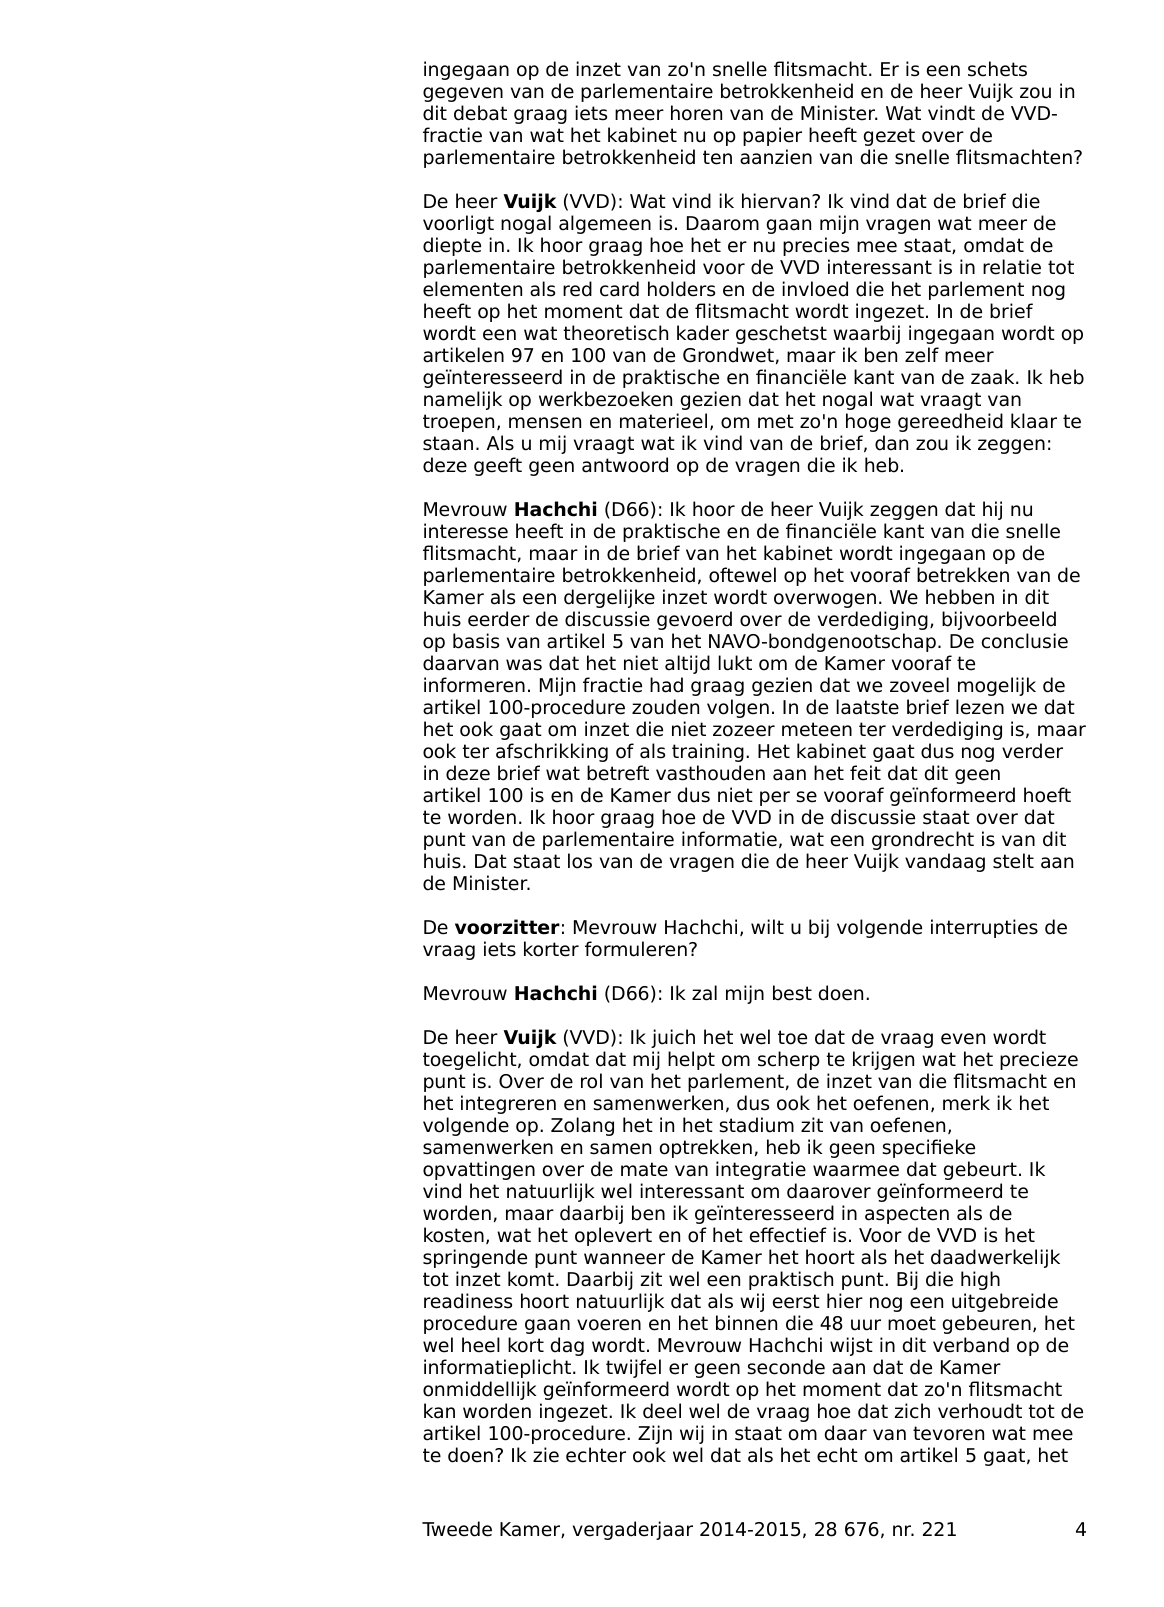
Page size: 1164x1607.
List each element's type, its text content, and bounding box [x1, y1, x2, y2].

text Mevrouw Hachchi (D66): Ik zal mijn best doen. [422, 983, 1087, 1005]
text De heer Vuijk (VVD): Ik juich het wel toe dat de vraag even wordt toegelicht, omdat dat mij helpt om scherp te krijgen wat het precieze punt is. Over de rol van het parlement, de inzet van die flitsmacht en het integreren en samenwerken, dus ook het oefenen, merk ik het volgende op. Zolang het in het stadium zit van oefenen, samenwerken en samen optrekken, heb ik geen specifieke opvattingen over de mate van integratie waarmee dat gebeurt. Ik vind het natuurlijk wel interessant om daarover geïnformeerd te worden, maar daarbij ben ik geïnteresseerd in aspecten als de kosten, wat het oplevert en of het effectief is. Voor de VVD is het springende punt wanneer de Kamer het hoort als het daadwerkelijk tot inzet komt. Daarbij zit wel een praktisch punt. Bij die high readiness hoort natuurlijk dat als wij eerst hier nog een uitgebreide procedure gaan voeren en het binnen die 48 uur moet gebeuren, het wel heel kort dag wordt. Mevrouw Hachchi wijst in dit verband op de informatieplicht. Ik twijfel er geen seconde aan dat de Kamer onmiddellijk geïnformeerd wordt op het moment dat zo'n flitsmacht kan worden ingezet. Ik deel wel de vraag hoe dat zich verhoudt tot de artikel 100-procedure. Zijn wij in staat om daar van tevoren wat mee te doen? Ik zie echter ook wel dat als het echt om artikel 5 gaat, het [422, 1027, 1087, 1467]
text ingegaan op de inzet van zo'n snelle flitsmacht. Er is een schets gegeven van de parlementaire betrokkenheid en de heer Vuijk zou in dit debat graag iets meer horen van de Minister. Wat vindt de VVD-fractie van wat het kabinet nu op papier heeft gezet over de parlementaire betrokkenheid ten aanzien van die snelle flitsmachten? [422, 59, 1087, 169]
text Mevrouw Hachchi (D66): Ik hoor de heer Vuijk zeggen dat hij nu interesse heeft in de praktische en de financiële kant van die snelle flitsmacht, maar in de brief van het kabinet wordt ingegaan op de parlementaire betrokkenheid, oftewel op het vooraf betrekken van de Kamer als een dergelijke inzet wordt overwogen. We hebben in dit huis eerder de discussie gevoerd over de verdediging, bijvoorbeeld op basis van artikel 5 van het NAVO-bondgenootschap. De conclusie daarvan was dat het niet altijd lukt om de Kamer vooraf te informeren. Mijn fractie had graag gezien dat we zoveel mogelijk de artikel 100-procedure zouden volgen. In de laatste brief lezen we dat het ook gaat om inzet die niet zozeer meteen ter verdediging is, maar ook ter afschrikking of als training. Het kabinet gaat dus nog verder in deze brief wat betreft vasthouden aan het feit dat dit geen artikel 100 is en de Kamer dus niet per se vooraf geïnformeerd hoeft te worden. Ik hoor graag hoe de VVD in de discussie staat over dat punt van de parlementaire informatie, wat een grondrecht is van dit huis. Dat staat los van de vragen die de heer Vuijk vandaag stelt aan de Minister. [422, 499, 1087, 895]
text De voorzitter: Mevrouw Hachchi, wilt u bij volgende interrupties de vraag iets korter formuleren? [422, 917, 1087, 961]
text De heer Vuijk (VVD): Wat vind ik hiervan? Ik vind dat de brief die voorligt nogal algemeen is. Daarom gaan mijn vragen wat meer de diepte in. Ik hoor graag hoe het er nu precies mee staat, omdat de parlementaire betrokkenheid voor de VVD interessant is in relatie tot elementen als red card holders en de invloed die het parlement nog heeft op het moment dat de flitsmacht wordt ingezet. In de brief wordt een wat theoretisch kader geschetst waarbij ingegaan wordt op artikelen 97 en 100 van de Grondwet, maar ik ben zelf meer geïnteresseerd in de praktische en financiële kant van de zaak. Ik heb namelijk op werkbezoeken gezien dat het nogal wat vraagt van troepen, mensen en materieel, om met zo'n hoge gereedheid klaar te staan. Als u mij vraagt wat ik vind van de brief, dan zou ik zeggen: deze geeft geen antwoord op de vragen die ik heb. [422, 191, 1087, 477]
